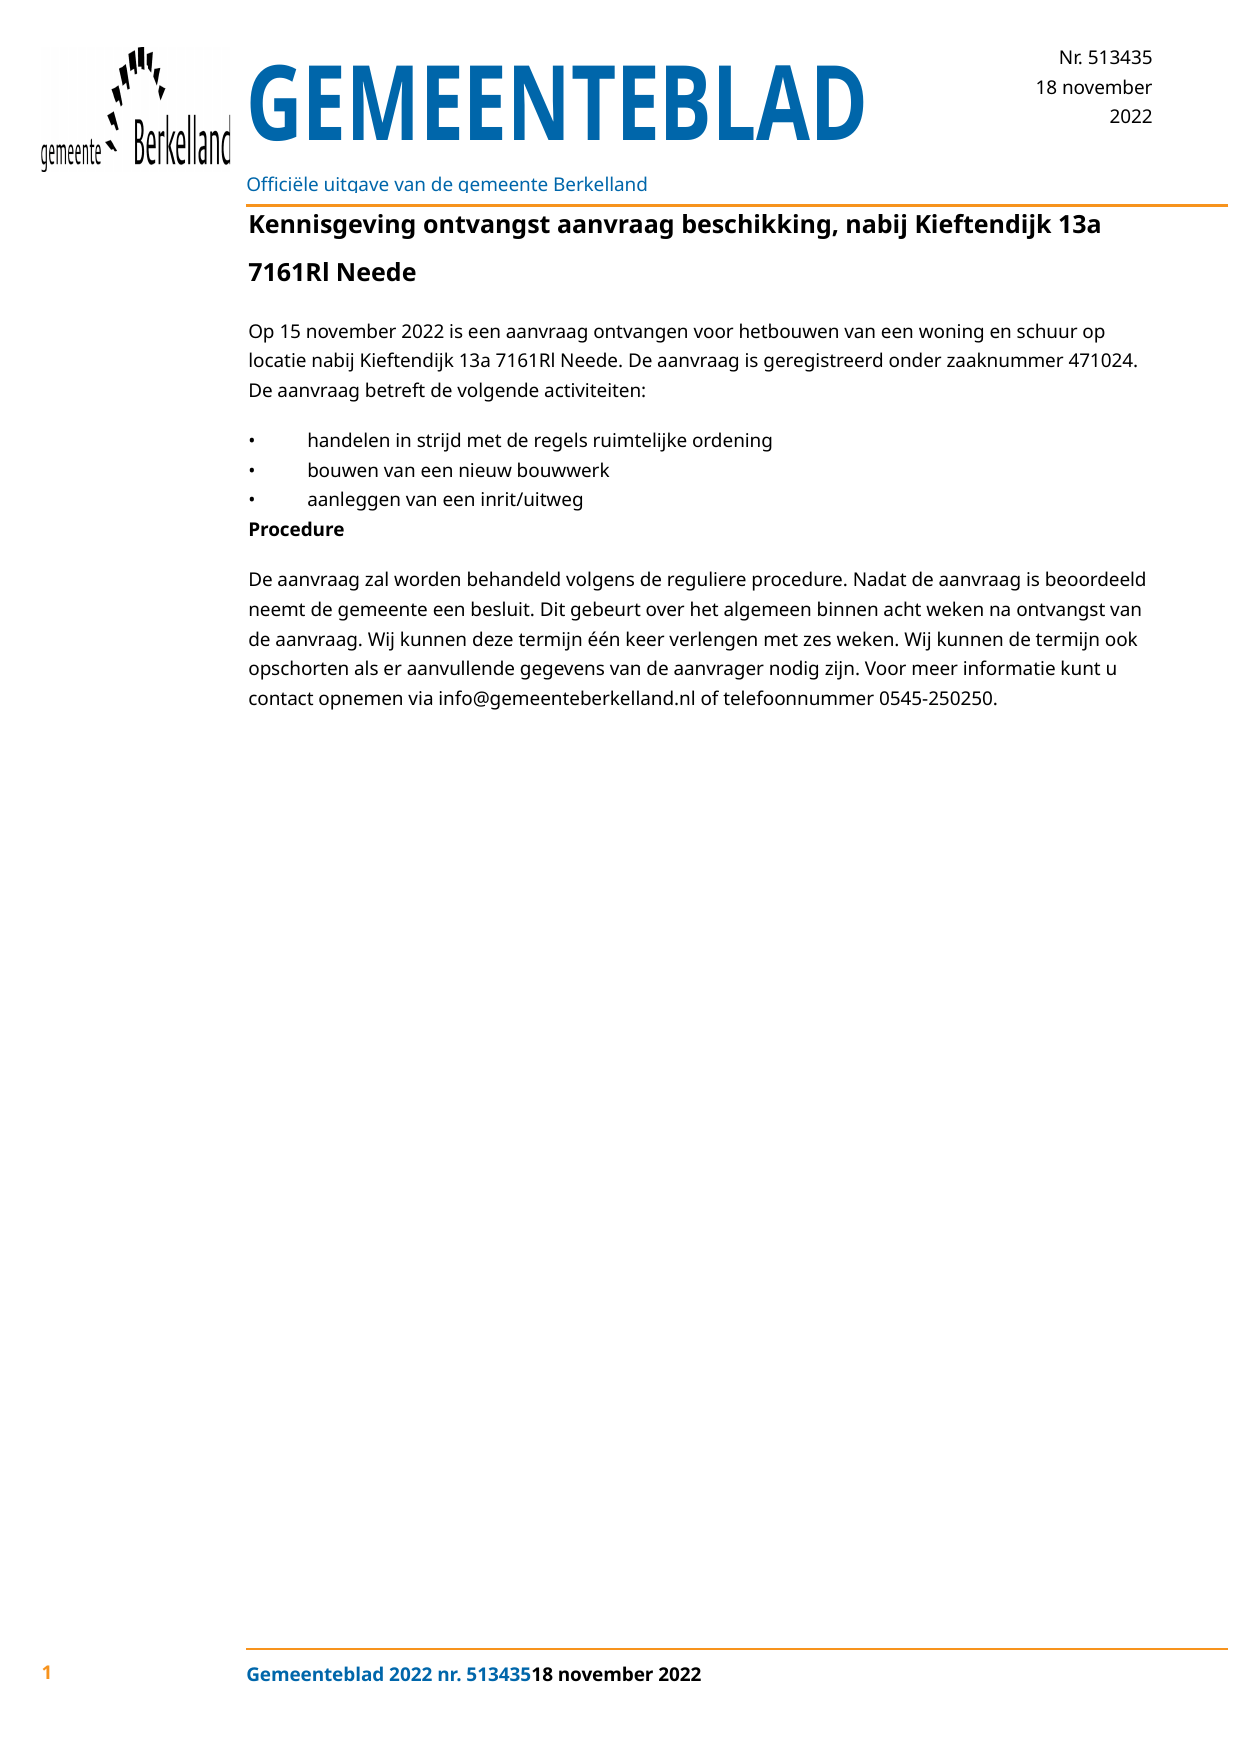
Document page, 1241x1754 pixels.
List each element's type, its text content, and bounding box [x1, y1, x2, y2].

text Procedure [248, 516, 1152, 542]
list aanleggen van een inrit/uitweg [248, 487, 1152, 512]
list handelen in strijd met de regels ruimtelijke ordening [248, 427, 1152, 453]
text Kennisgeving ontvangst aanvraag beschikking, nabij Kieftendijk 13a 7161Rl Neede [248, 207, 1152, 288]
list bouwen van een nieuw bouwwerk [248, 457, 1152, 483]
text Op 15 november 2022 is een aanvraag ontvangen voor hetbouwen van een woning en schuur op locatie nabij Kieftendijk 13a 7161Rl Neede. De aanvraag is geregistreerd onder zaaknummer 471024. De aanvraag betreft de volgende activiteiten: [248, 318, 1152, 403]
text De aanvraag zal worden behandeld volgens de reguliere procedure. Nadat de aanvraag is beoordeeld neemt de gemeente een besluit. Dit gebeurt over het algemeen binnen acht weken na ontvangst van de aanvraag. Wij kunnen deze termijn één keer verlengen met zes weken. Wij kunnen de termijn ook opschorten als er aanvullende gegevens van de aanvrager nodig zijn. Voor meer informatie kunt u contact opnemen via info@gemeenteberkelland.nl of telefoonnummer 0545-250250. [248, 567, 1152, 711]
picture [41, 47, 231, 172]
